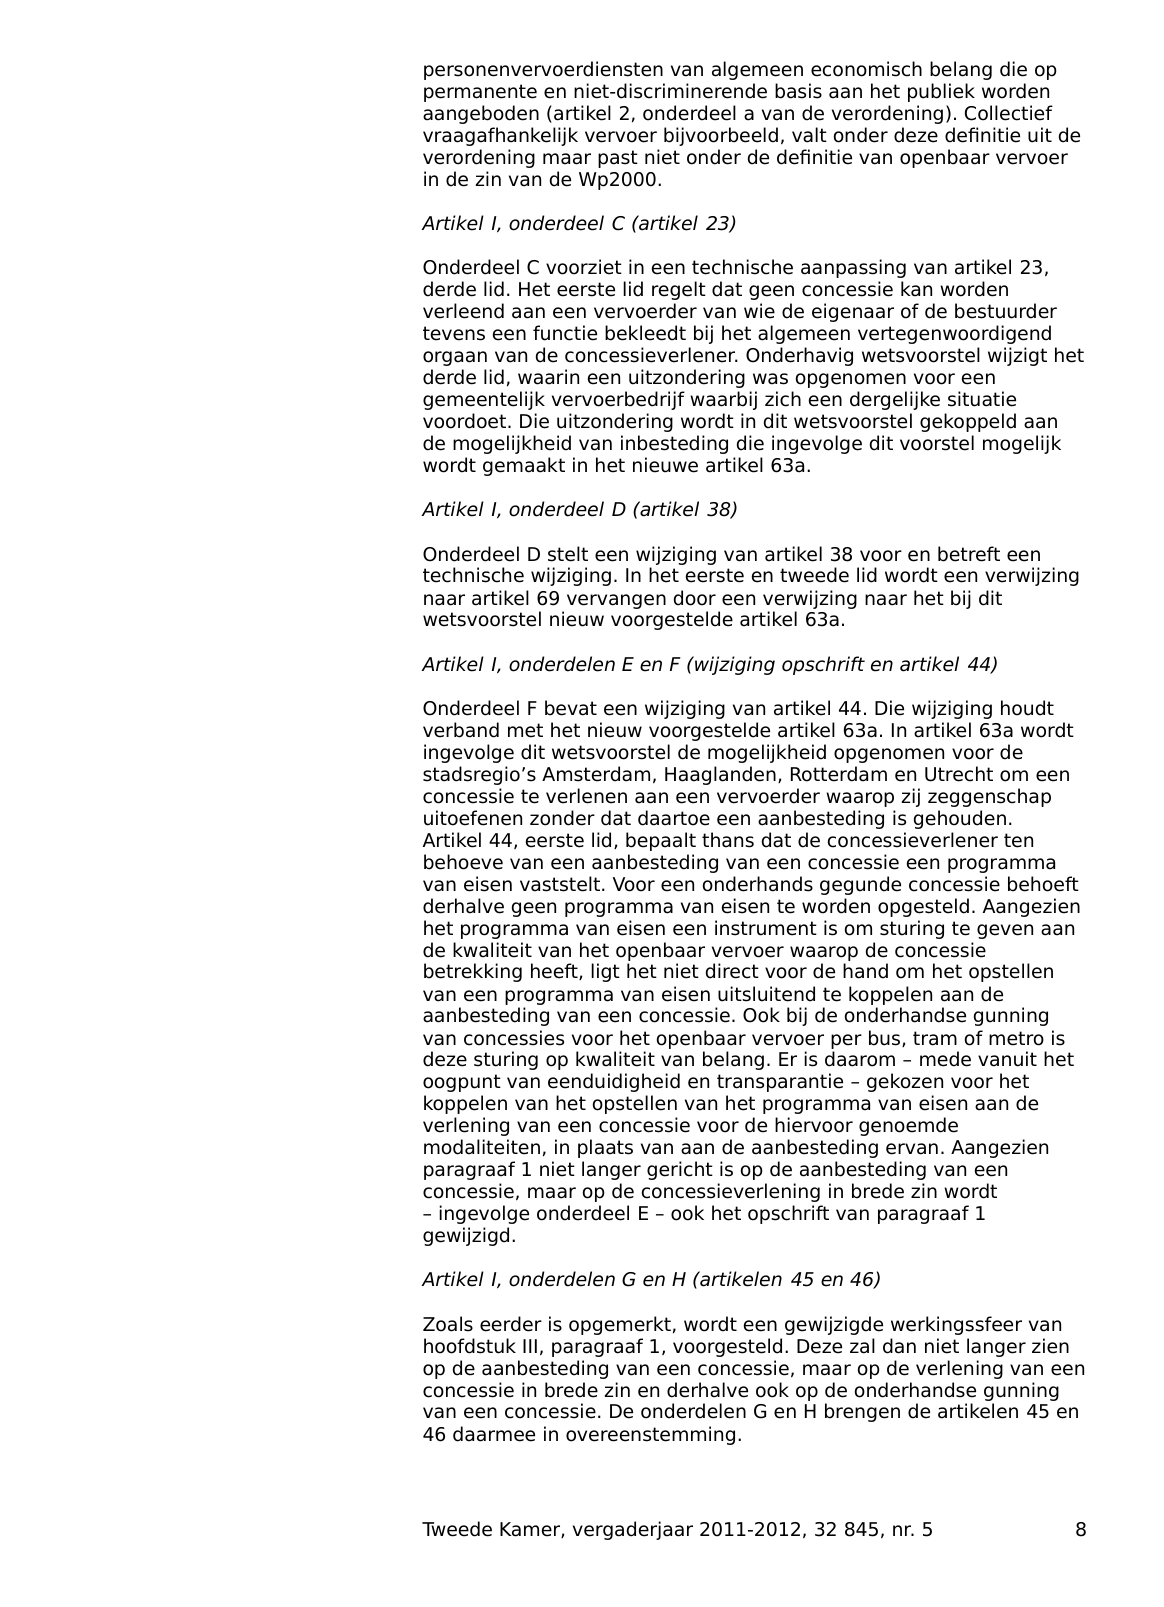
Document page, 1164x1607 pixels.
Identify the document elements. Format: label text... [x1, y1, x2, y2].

subtitle Artikel I, onderdeel D (artikel 38) [422, 499, 1087, 521]
text Onderdeel D stelt een wijziging van artikel 38 voor en betreft een technische wijziging. In het eerste en tweede lid wordt een verwijzing naar artikel 69 vervangen door een verwijzing naar het bij dit wetsvoorstel nieuw voorgestelde artikel 63a. [422, 543, 1087, 631]
text Zoals eerder is opgemerkt, wordt een gewijzigde werkingssfeer van hoofdstuk III, paragraaf 1, voorgesteld. Deze zal dan niet langer zien op de aanbesteding van een concessie, maar op de verlening van een concessie in brede zin en derhalve ook op de onderhandse gunning van een concessie. De onderdelen G en H brengen de artikelen 45 en 46 daarmee in overeenstemming. [422, 1313, 1087, 1445]
text Onderdeel C voorziet in een technische aanpassing van artikel 23, derde lid. Het eerste lid regelt dat geen concessie kan worden verleend aan een vervoerder van wie de eigenaar of de bestuurder tevens een functie bekleedt bij het algemeen vertegenwoordigend orgaan van de concessieverlener. Onderhavig wetsvoorstel wijzigt het derde lid, waarin een uitzondering was opgenomen voor een gemeentelijk vervoerbedrijf waarbij zich een dergelijke situatie voordoet. Die uitzondering wordt in dit wetsvoorstel gekoppeld aan de mogelijkheid van inbesteding die ingevolge dit voorstel mogelijk wordt gemaakt in het nieuwe artikel 63a. [422, 257, 1087, 477]
subtitle Artikel I, onderdeel C (artikel 23) [422, 213, 1087, 235]
text personenvervoerdiensten van algemeen economisch belang die op permanente en niet-discriminerende basis aan het publiek worden aangeboden (artikel 2, onderdeel a van de verordening). Collectief vraagafhankelijk vervoer bijvoorbeeld, valt onder deze definitie uit de verordening maar past niet onder de definitie van openbaar vervoer in de zin van de Wp2000. [422, 59, 1087, 191]
subtitle Artikel I, onderdelen E en F (wijziging opschrift en artikel 44) [422, 653, 1087, 676]
subtitle Artikel I, onderdelen G en H (artikelen 45 en 46) [422, 1269, 1087, 1291]
text Onderdeel F bevat een wijziging van artikel 44. Die wijziging houdt verband met het nieuw voorgestelde artikel 63a. In artikel 63a wordt ingevolge dit wetsvoorstel de mogelijkheid opgenomen voor de stadsregio’s Amsterdam, Haaglanden, Rotterdam en Utrecht om een concessie te verlenen aan een vervoerder waarop zij zeggenschap uitoefenen zonder dat daartoe een aanbesteding is gehouden. Artikel 44, eerste lid, bepaalt thans dat de concessieverlener ten behoeve van een aanbesteding van een concessie een programma van eisen vaststelt. Voor een onderhands gegunde concessie behoeft derhalve geen programma van eisen te worden opgesteld. Aangezien het programma van eisen een instrument is om sturing te geven aan de kwaliteit van het openbaar vervoer waarop de concessie betrekking heeft, ligt het niet direct voor de hand om het opstellen van een programma van eisen uitsluitend te koppelen aan de aanbesteding van een concessie. Ook bij de onderhandse gunning van concessies voor het openbaar vervoer per bus, tram of metro is deze sturing op kwaliteit van belang. Er is daarom – mede vanuit het oogpunt van eenduidigheid en transparantie – gekozen voor het koppelen van het opstellen van het programma van eisen aan de verlening van een concessie voor de hiervoor genoemde modaliteiten, in plaats van aan de aanbesteding ervan. Aangezien paragraaf 1 niet langer gericht is op de aanbesteding van een concessie, maar op de concessieverlening in brede zin wordt – ingevolge onderdeel E – ook het opschrift van paragraaf 1 gewijzigd. [422, 698, 1087, 1247]
